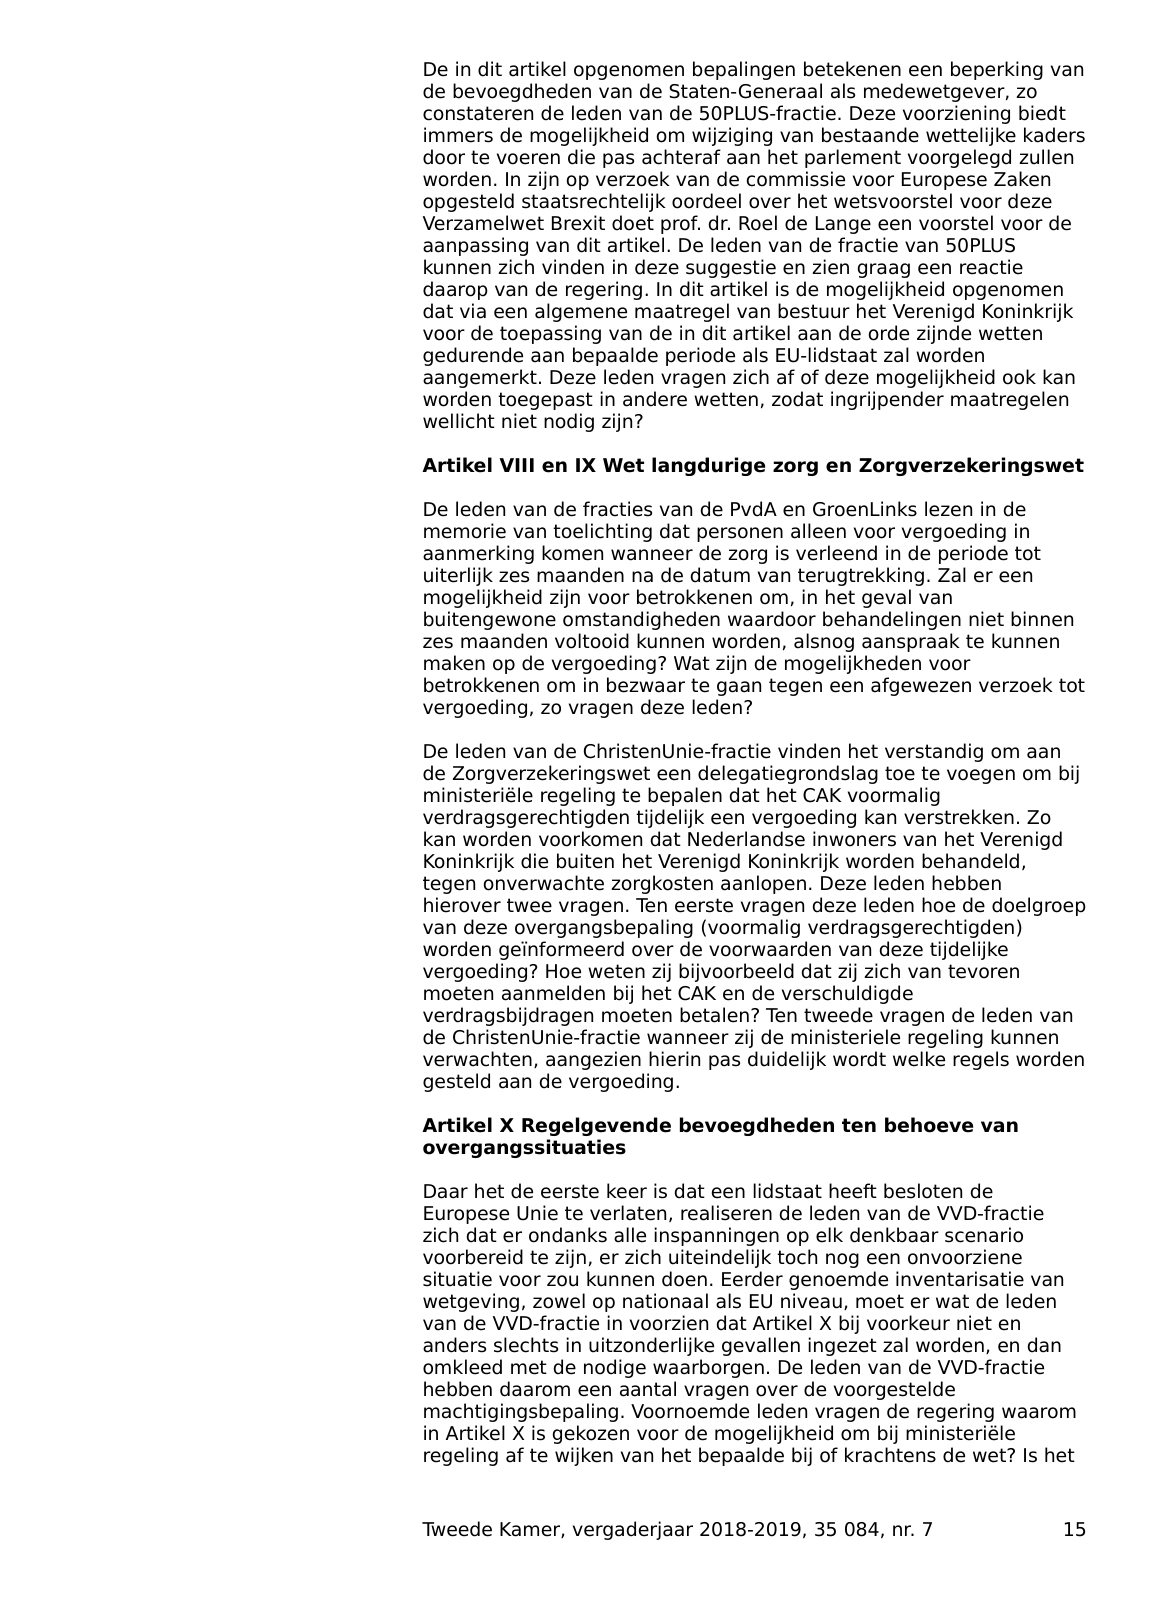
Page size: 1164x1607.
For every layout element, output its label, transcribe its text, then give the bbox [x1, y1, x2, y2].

subtitle Artikel X Regelgevende bevoegdheden ten behoeve van overgangssituaties [422, 1115, 1087, 1159]
text De leden van de fracties van de PvdA en GroenLinks lezen in de memorie van toelichting dat personen alleen voor vergoeding in aanmerking komen wanneer de zorg is verleend in de periode tot uiterlijk zes maanden na de datum van terugtrekking. Zal er een mogelijkheid zijn voor betrokkenen om, in het geval van buitengewone omstandigheden waardoor behandelingen niet binnen zes maanden voltooid kunnen worden, alsnog aanspraak te kunnen maken op de vergoeding? Wat zijn de mogelijkheden voor betrokkenen om in bezwaar te gaan tegen een afgewezen verzoek tot vergoeding, zo vragen deze leden? [422, 499, 1087, 719]
text Daar het de eerste keer is dat een lidstaat heeft besloten de Europese Unie te verlaten, realiseren de leden van de VVD-fractie zich dat er ondanks alle inspanningen op elk denkbaar scenario voorbereid te zijn, er zich uiteindelijk toch nog een onvoorziene situatie voor zou kunnen doen. Eerder genoemde inventarisatie van wetgeving, zowel op nationaal als EU niveau, moet er wat de leden van de VVD-fractie in voorzien dat Artikel X bij voorkeur niet en anders slechts in uitzonderlijke gevallen ingezet zal worden, en dan omkleed met de nodige waarborgen. De leden van de VVD-fractie hebben daarom een aantal vragen over de voorgestelde machtigingsbepaling. Voornoemde leden vragen de regering waarom in Artikel X is gekozen voor de mogelijkheid om bij ministeriële regeling af te wijken van het bepaalde bij of krachtens de wet? Is het [422, 1181, 1087, 1467]
text De in dit artikel opgenomen bepalingen betekenen een beperking van de bevoegdheden van de Staten-Generaal als medewetgever, zo constateren de leden van de 50PLUS-fractie. Deze voorziening biedt immers de mogelijkheid om wijziging van bestaande wettelijke kaders door te voeren die pas achteraf aan het parlement voorgelegd zullen worden. In zijn op verzoek van de commissie voor Europese Zaken opgesteld staatsrechtelijk oordeel over het wetsvoorstel voor deze Verzamelwet Brexit doet prof. dr. Roel de Lange een voorstel voor de aanpassing van dit artikel. De leden van de fractie van 50PLUS kunnen zich vinden in deze suggestie en zien graag een reactie daarop van de regering. In dit artikel is de mogelijkheid opgenomen dat via een algemene maatregel van bestuur het Verenigd Koninkrijk voor de toepassing van de in dit artikel aan de orde zijnde wetten gedurende aan bepaalde periode als EU-lidstaat zal worden aangemerkt. Deze leden vragen zich af of deze mogelijkheid ook kan worden toegepast in andere wetten, zodat ingrijpender maatregelen wellicht niet nodig zijn? [422, 59, 1087, 433]
text De leden van de ChristenUnie-fractie vinden het verstandig om aan de Zorgverzekeringswet een delegatiegrondslag toe te voegen om bij ministeriële regeling te bepalen dat het CAK voormalig verdragsgerechtigden tijdelijk een vergoeding kan verstrekken. Zo kan worden voorkomen dat Nederlandse inwoners van het Verenigd Koninkrijk die buiten het Verenigd Koninkrijk worden behandeld, tegen onverwachte zorgkosten aanlopen. Deze leden hebben hierover twee vragen. Ten eerste vragen deze leden hoe de doelgroep van deze overgangsbepaling (voormalig verdragsgerechtigden) worden geïnformeerd over de voorwaarden van deze tijdelijke vergoeding? Hoe weten zij bijvoorbeeld dat zij zich van tevoren moeten aanmelden bij het CAK en de verschuldigde verdragsbijdragen moeten betalen? Ten tweede vragen de leden van de ChristenUnie-fractie wanneer zij de ministeriele regeling kunnen verwachten, aangezien hierin pas duidelijk wordt welke regels worden gesteld aan de vergoeding. [422, 741, 1087, 1093]
subtitle Artikel VIII en IX Wet langdurige zorg en Zorgverzekeringswet [422, 455, 1087, 477]
